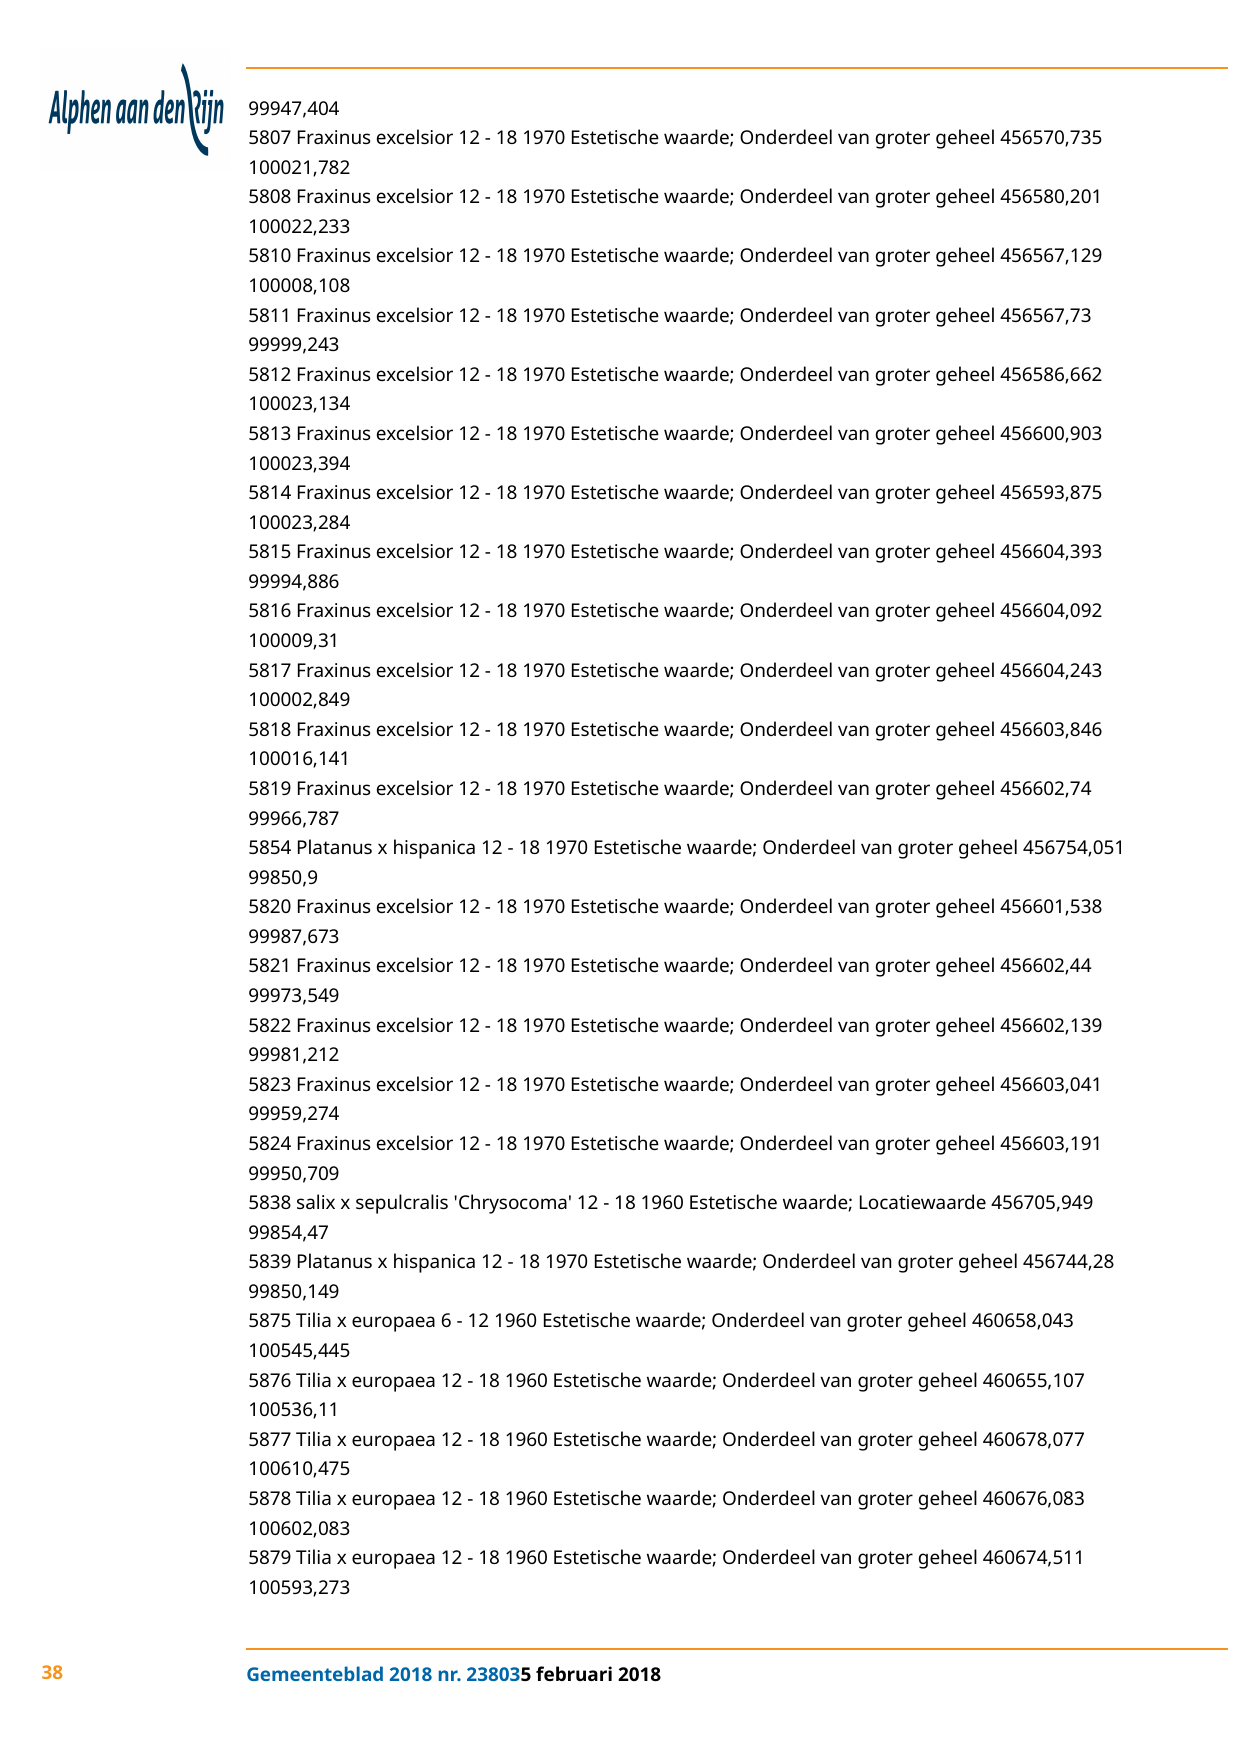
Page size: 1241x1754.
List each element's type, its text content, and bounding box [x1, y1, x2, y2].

text 5877 Tilia x europaea 12 - 18 1960 Estetische waarde; Onderdeel van groter geheel 460678,077 100610,475 [248, 1426, 1152, 1481]
text 5839 Platanus x hispanica 12 - 18 1970 Estetische waarde; Onderdeel van groter geheel 456744,28 99850,149 [248, 1248, 1152, 1304]
text 5807 Fraxinus excelsior 12 - 18 1970 Estetische waarde; Onderdeel van groter geheel 456570,735 100021,782 [248, 124, 1152, 180]
picture [41, 47, 231, 172]
text 5817 Fraxinus excelsior 12 - 18 1970 Estetische waarde; Onderdeel van groter geheel 456604,243 100002,849 [248, 657, 1152, 712]
text 5815 Fraxinus excelsior 12 - 18 1970 Estetische waarde; Onderdeel van groter geheel 456604,393 99994,886 [248, 538, 1152, 594]
text 5822 Fraxinus excelsior 12 - 18 1970 Estetische waarde; Onderdeel van groter geheel 456602,139 99981,212 [248, 1012, 1152, 1067]
text 5819 Fraxinus excelsior 12 - 18 1970 Estetische waarde; Onderdeel van groter geheel 456602,74 99966,787 [248, 775, 1152, 831]
text 5879 Tilia x europaea 12 - 18 1960 Estetische waarde; Onderdeel van groter geheel 460674,511 100593,273 [248, 1544, 1152, 1600]
text 5818 Fraxinus excelsior 12 - 18 1970 Estetische waarde; Onderdeel van groter geheel 456603,846 100016,141 [248, 716, 1152, 771]
text 5820 Fraxinus excelsior 12 - 18 1970 Estetische waarde; Onderdeel van groter geheel 456601,538 99987,673 [248, 893, 1152, 949]
text 5812 Fraxinus excelsior 12 - 18 1970 Estetische waarde; Onderdeel van groter geheel 456586,662 100023,134 [248, 361, 1152, 416]
text 5838 salix x sepulcralis 'Chrysocoma' 12 - 18 1960 Estetische waarde; Locatiewaarde 456705,949 99854,47 [248, 1189, 1152, 1245]
text 5816 Fraxinus excelsior 12 - 18 1970 Estetische waarde; Onderdeel van groter geheel 456604,092 100009,31 [248, 598, 1152, 653]
text 5878 Tilia x europaea 12 - 18 1960 Estetische waarde; Onderdeel van groter geheel 460676,083 100602,083 [248, 1485, 1152, 1541]
text 5810 Fraxinus excelsior 12 - 18 1970 Estetische waarde; Onderdeel van groter geheel 456567,129 100008,108 [248, 243, 1152, 298]
text 5814 Fraxinus excelsior 12 - 18 1970 Estetische waarde; Onderdeel van groter geheel 456593,875 100023,284 [248, 479, 1152, 535]
text 5876 Tilia x europaea 12 - 18 1960 Estetische waarde; Onderdeel van groter geheel 460655,107 100536,11 [248, 1367, 1152, 1422]
text 5813 Fraxinus excelsior 12 - 18 1970 Estetische waarde; Onderdeel van groter geheel 456600,903 100023,394 [248, 420, 1152, 476]
text 5808 Fraxinus excelsior 12 - 18 1970 Estetische waarde; Onderdeel van groter geheel 456580,201 100022,233 [248, 183, 1152, 239]
text 5821 Fraxinus excelsior 12 - 18 1970 Estetische waarde; Onderdeel van groter geheel 456602,44 99973,549 [248, 953, 1152, 1008]
text 99947,404 [248, 95, 1152, 121]
text 5823 Fraxinus excelsior 12 - 18 1970 Estetische waarde; Onderdeel van groter geheel 456603,041 99959,274 [248, 1071, 1152, 1126]
text 5811 Fraxinus excelsior 12 - 18 1970 Estetische waarde; Onderdeel van groter geheel 456567,73 99999,243 [248, 302, 1152, 357]
text 5824 Fraxinus excelsior 12 - 18 1970 Estetische waarde; Onderdeel van groter geheel 456603,191 99950,709 [248, 1130, 1152, 1186]
text 5854 Platanus x hispanica 12 - 18 1970 Estetische waarde; Onderdeel van groter geheel 456754,051 99850,9 [248, 834, 1152, 890]
text 5875 Tilia x europaea 6 - 12 1960 Estetische waarde; Onderdeel van groter geheel 460658,043 100545,445 [248, 1308, 1152, 1363]
